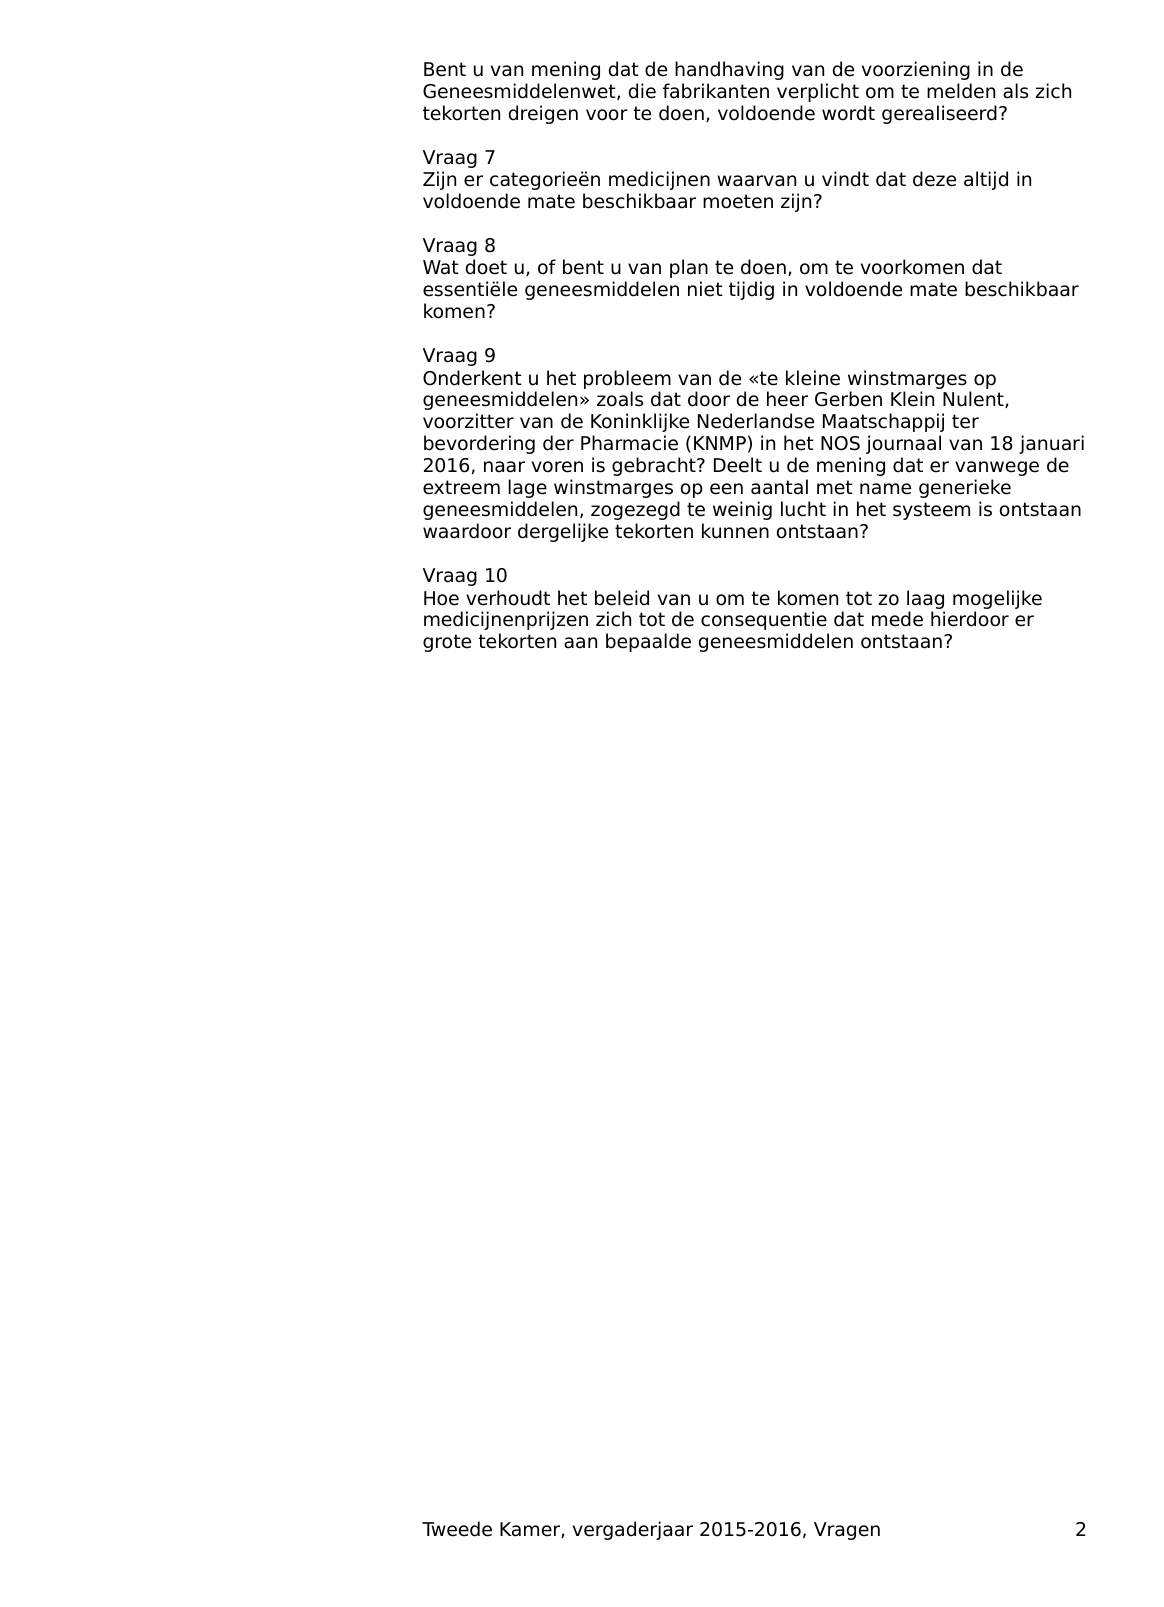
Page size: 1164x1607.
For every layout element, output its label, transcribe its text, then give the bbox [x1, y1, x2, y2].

text Vraag 9 [422, 345, 1087, 367]
text Vraag 10 [422, 565, 1087, 587]
text Bent u van mening dat de handhaving van de voorziening in de Geneesmiddelenwet, die fabrikanten verplicht om te melden als zich tekorten dreigen voor te doen, voldoende wordt gerealiseerd? [422, 59, 1087, 125]
text Vraag 8 [422, 235, 1087, 257]
text Zijn er categorieën medicijnen waarvan u vindt dat deze altijd in voldoende mate beschikbaar moeten zijn? [422, 169, 1087, 213]
text Vraag 7 [422, 147, 1087, 169]
text Onderkent u het probleem van de «te kleine winstmarges op geneesmiddelen» zoals dat door de heer Gerben Klein Nulent, voorzitter van de Koninklijke Nederlandse Maatschappij ter bevordering der Pharmacie (KNMP) in het NOS journaal van 18 januari 2016, naar voren is gebracht? Deelt u de mening dat er vanwege de extreem lage winstmarges op een aantal met name generieke geneesmiddelen, zogezegd te weinig lucht in het systeem is ontstaan waardoor dergelijke tekorten kunnen ontstaan? [422, 367, 1087, 543]
text Hoe verhoudt het beleid van u om te komen tot zo laag mogelijke medicijnenprijzen zich tot de consequentie dat mede hierdoor er grote tekorten aan bepaalde geneesmiddelen ontstaan? [422, 587, 1087, 653]
text Wat doet u, of bent u van plan te doen, om te voorkomen dat essentiële geneesmiddelen niet tijdig in voldoende mate beschikbaar komen? [422, 257, 1087, 323]
